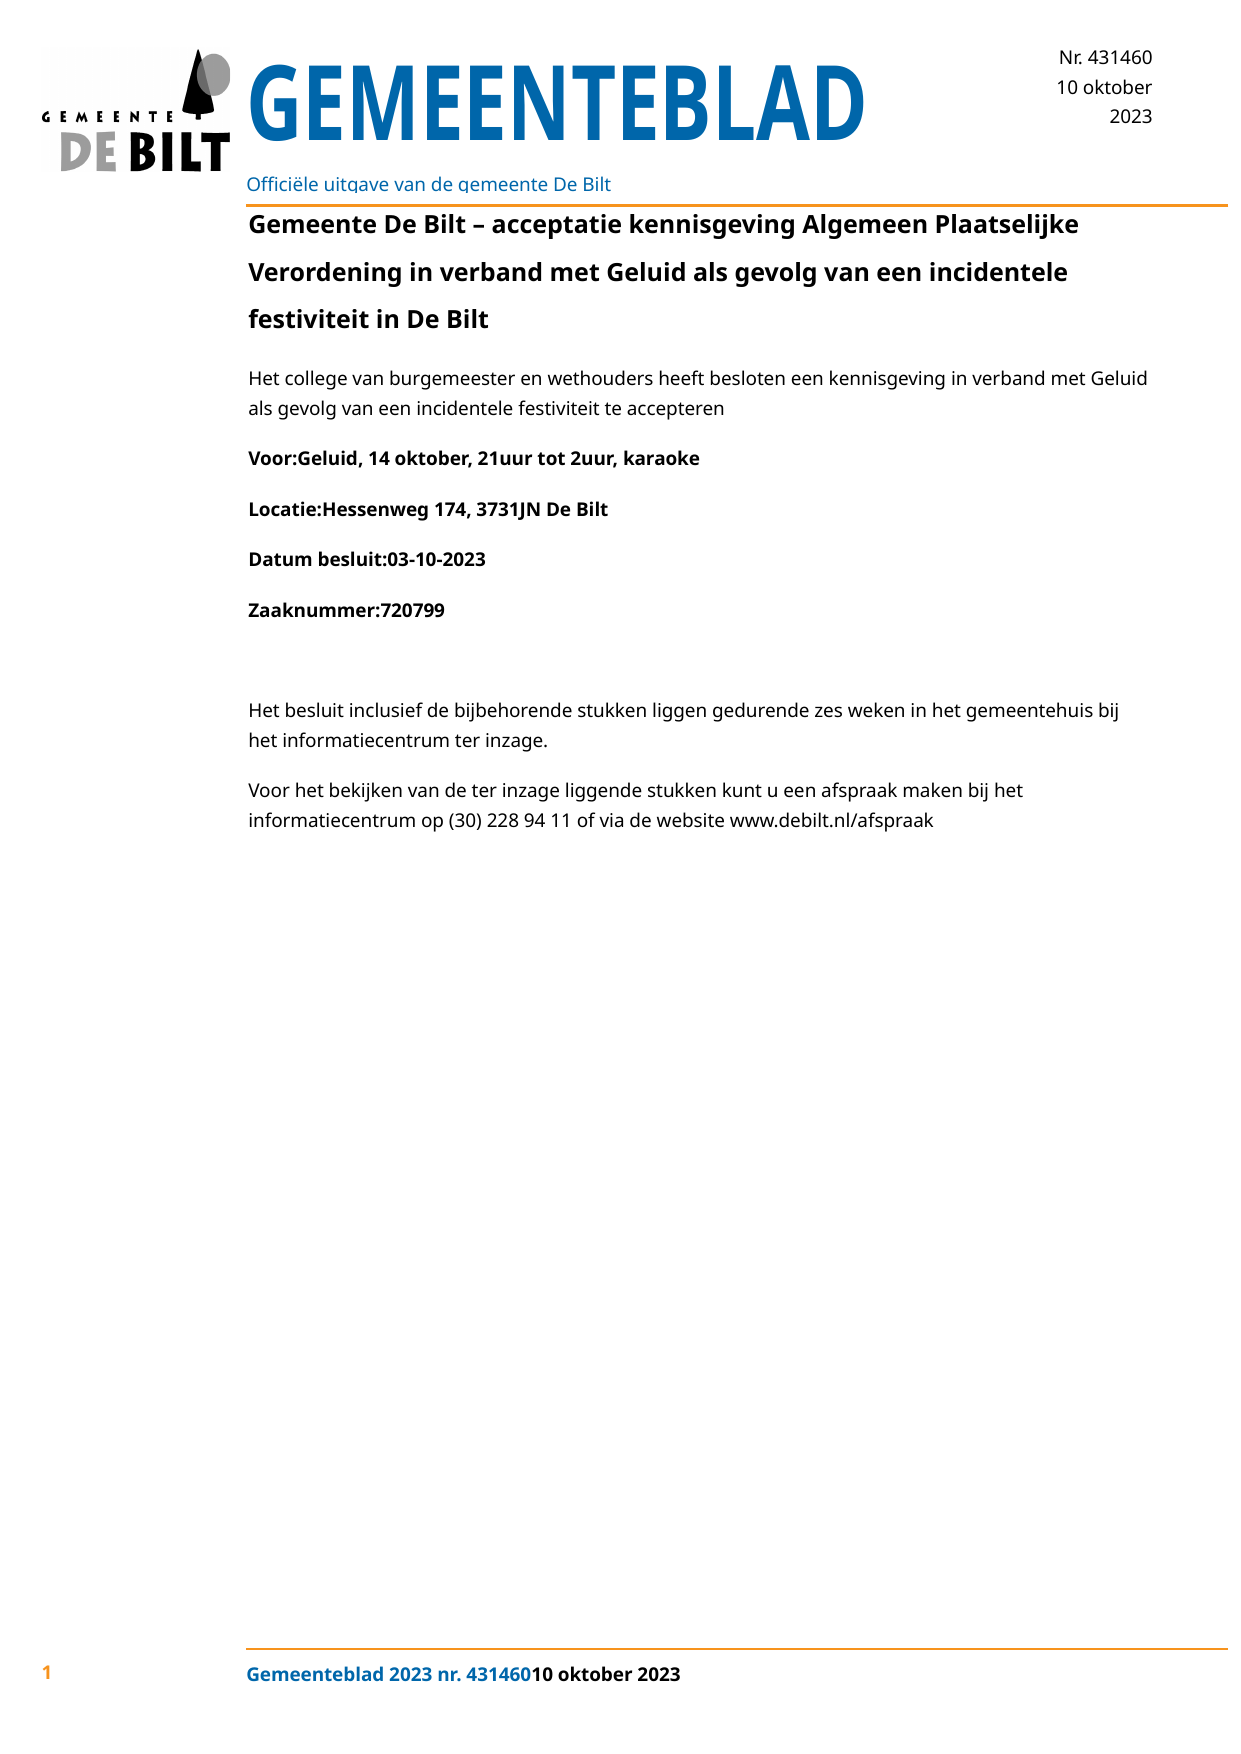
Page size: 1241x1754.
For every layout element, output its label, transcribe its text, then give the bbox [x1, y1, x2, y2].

text Voor het bekijken van de ter inzage liggende stukken kunt u een afspraak maken bij het informatiecentrum op (30) 228 94 11 of via de website www.debilt.nl/afspraak [248, 778, 1152, 833]
text Gemeente De Bilt – acceptatie kennisgeving Algemeen Plaatselijke Verordening in verband met Geluid als gevolg van een incidentele festiviteit in De Bilt [248, 207, 1152, 336]
text Het besluit inclusief de bijbehorende stukken liggen gedurende zes weken in het gemeentehuis bij het informatiecentrum ter inzage. [248, 698, 1152, 753]
text Locatie:Hessenweg 174, 3731JN De Bilt [248, 496, 1152, 522]
text Datum besluit:03-10-2023 [248, 546, 1152, 572]
text Voor:Geluid, 14 oktober, 21uur tot 2uur, karaoke [248, 446, 1152, 471]
picture [41, 47, 231, 172]
text Zaaknummer:720799 [248, 597, 1152, 622]
text Het college van burgemeester en wethouders heeft besloten een kennisgeving in verband met Geluid als gevolg van een incidentele festiviteit te accepteren [248, 366, 1152, 421]
